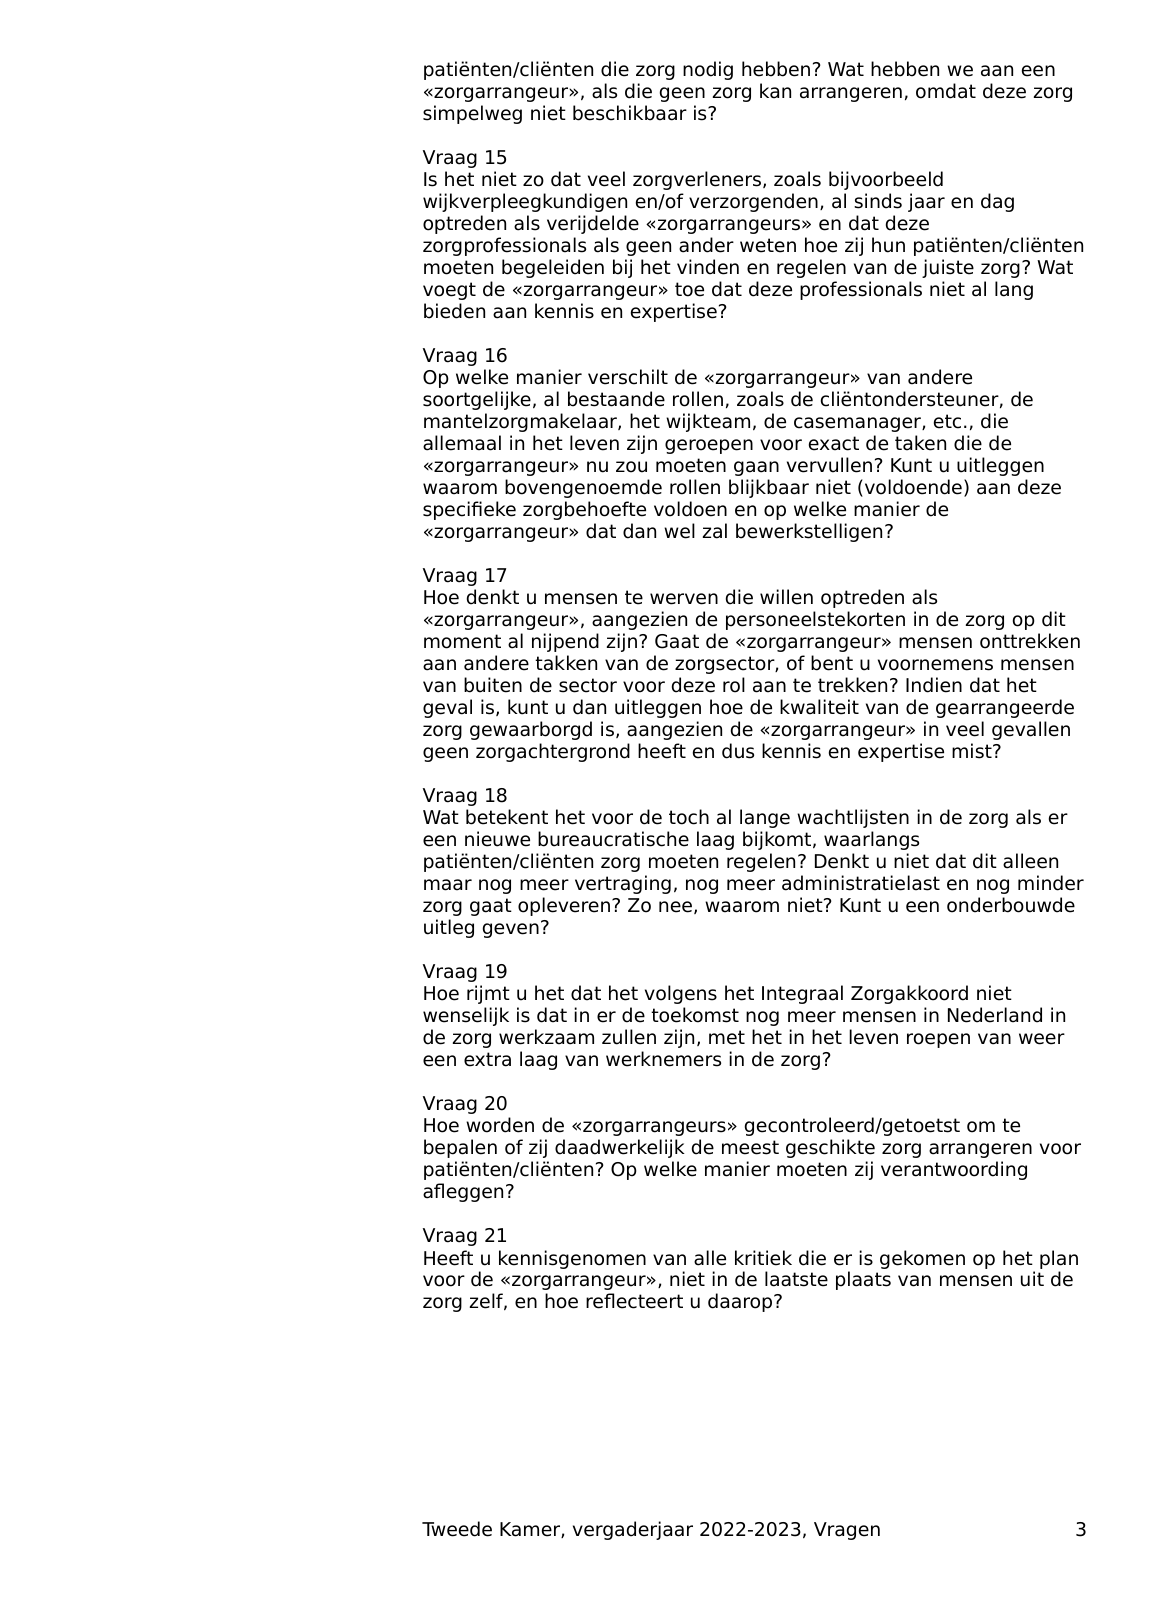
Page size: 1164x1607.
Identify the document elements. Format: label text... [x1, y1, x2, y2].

text Vraag 18 [422, 785, 1087, 807]
text Vraag 19 [422, 961, 1087, 983]
text Hoe rijmt u het dat het volgens het Integraal Zorgakkoord niet wenselijk is dat in er de toekomst nog meer mensen in Nederland in de zorg werkzaam zullen zijn, met het in het leven roepen van weer een extra laag van werknemers in de zorg? [422, 983, 1087, 1071]
text Vraag 17 [422, 565, 1087, 587]
text Hoe denkt u mensen te werven die willen optreden als «zorgarrangeur», aangezien de personeelstekorten in de zorg op dit moment al nijpend zijn? Gaat de «zorgarrangeur» mensen onttrekken aan andere takken van de zorgsector, of bent u voornemens mensen van buiten de sector voor deze rol aan te trekken? Indien dat het geval is, kunt u dan uitleggen hoe de kwaliteit van de gearrangeerde zorg gewaarborgd is, aangezien de «zorgarrangeur» in veel gevallen geen zorgachtergrond heeft en dus kennis en expertise mist? [422, 587, 1087, 763]
text patiënten/cliënten die zorg nodig hebben? Wat hebben we aan een «zorgarrangeur», als die geen zorg kan arrangeren, omdat deze zorg simpelweg niet beschikbaar is? [422, 59, 1087, 125]
text Vraag 21 [422, 1225, 1087, 1247]
text Heeft u kennisgenomen van alle kritiek die er is gekomen op het plan voor de «zorgarrangeur», niet in de laatste plaats van mensen uit de zorg zelf, en hoe reflecteert u daarop? [422, 1247, 1087, 1313]
text Wat betekent het voor de toch al lange wachtlijsten in de zorg als er een nieuwe bureaucratische laag bijkomt, waarlangs patiënten/cliënten zorg moeten regelen? Denkt u niet dat dit alleen maar nog meer vertraging, nog meer administratielast en nog minder zorg gaat opleveren? Zo nee, waarom niet? Kunt u een onderbouwde uitleg geven? [422, 807, 1087, 939]
text Vraag 15 [422, 147, 1087, 169]
text Op welke manier verschilt de «zorgarrangeur» van andere soortgelijke, al bestaande rollen, zoals de cliëntondersteuner, de mantelzorgmakelaar, het wijkteam, de casemanager, etc., die allemaal in het leven zijn geroepen voor exact de taken die de «zorgarrangeur» nu zou moeten gaan vervullen? Kunt u uitleggen waarom bovengenoemde rollen blijkbaar niet (voldoende) aan deze specifieke zorgbehoefte voldoen en op welke manier de «zorgarrangeur» dat dan wel zal bewerkstelligen? [422, 367, 1087, 543]
text Vraag 16 [422, 345, 1087, 367]
text Hoe worden de «zorgarrangeurs» gecontroleerd/getoetst om te bepalen of zij daadwerkelijk de meest geschikte zorg arrangeren voor patiënten/cliënten? Op welke manier moeten zij verantwoording afleggen? [422, 1115, 1087, 1203]
text Is het niet zo dat veel zorgverleners, zoals bijvoorbeeld wijkverpleegkundigen en/of verzorgenden, al sinds jaar en dag optreden als verijdelde «zorgarrangeurs» en dat deze zorgprofessionals als geen ander weten hoe zij hun patiënten/cliënten moeten begeleiden bij het vinden en regelen van de juiste zorg? Wat voegt de «zorgarrangeur» toe dat deze professionals niet al lang bieden aan kennis en expertise? [422, 169, 1087, 323]
text Vraag 20 [422, 1093, 1087, 1115]
